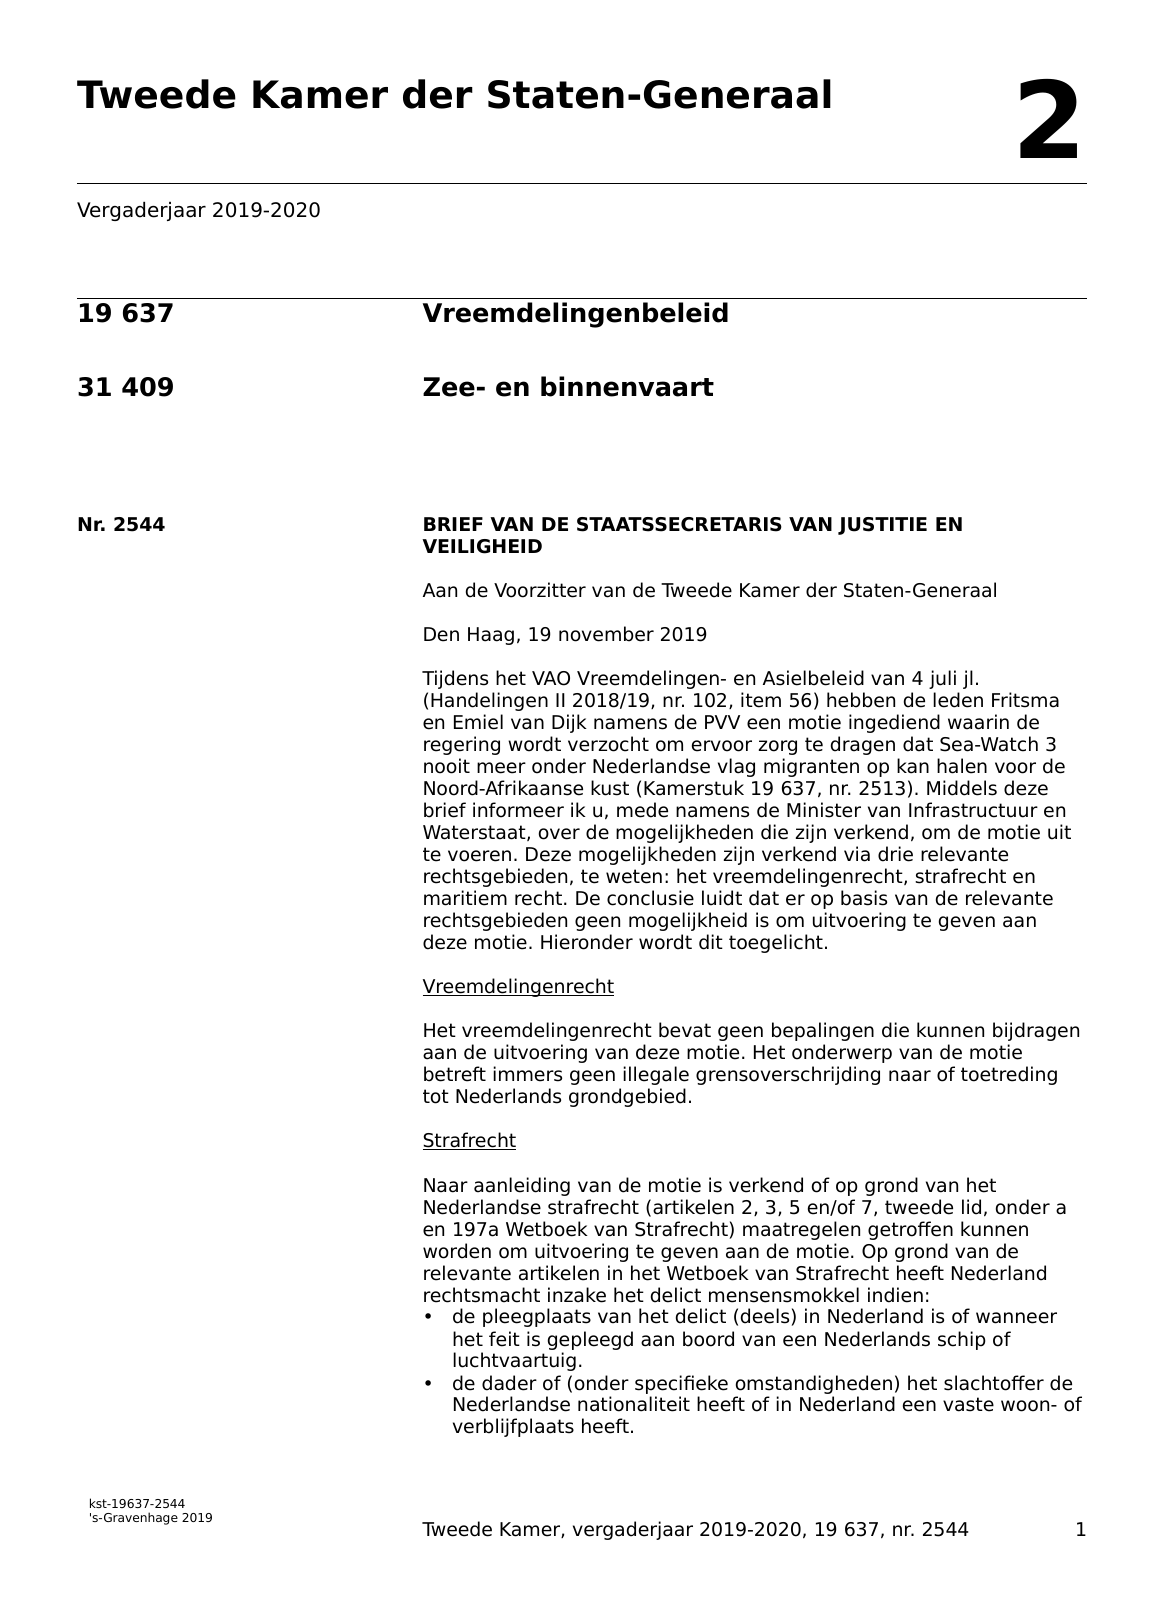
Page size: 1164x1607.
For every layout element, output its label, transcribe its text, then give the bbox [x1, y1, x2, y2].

table_header 2 [886, 59, 1087, 183]
text Naar aanleiding van de motie is verkend of op grond van het Nederlandse strafrecht (artikelen 2, 3, 5 en/of 7, tweede lid, onder a en 197a Wetboek van Strafrecht) maatregelen getroffen kunnen worden om uitvoering te geven aan de motie. Op grond van de relevante artikelen in het Wetboek van Strafrecht heeft Nederland rechtsmacht inzake het delict mensensmokkel indien: [422, 1174, 1087, 1306]
text Het vreemdelingenrecht bevat geen bepalingen die kunnen bijdragen aan de uitvoering van deze motie. Het onderwerp van de motie betreft immers geen illegale grensoverschrijding naar of toetreding tot Nederlands grondgebied. [422, 1020, 1087, 1108]
text • de pleegplaats van het delict (deels) in Nederland is of wanneer het feit is gepleegd aan boord van een Nederlands schip of luchtvaartuig. [422, 1306, 1087, 1372]
subtitle Vreemdelingenrecht [422, 976, 1087, 998]
subtitle 31 409 Zee- en binnenvaart [77, 373, 1087, 403]
text kst-19637-2544 [88, 1497, 323, 1511]
text 's-Gravenhage 2019 [88, 1511, 323, 1525]
text Aan de Voorzitter van de Tweede Kamer der Staten-Generaal [422, 580, 1087, 602]
subtitle Nr. 2544 BRIEF VAN DE STAATSSECRETARIS VAN JUSTITIE EN VEILIGHEID [77, 514, 1087, 558]
subtitle 19 637 Vreemdelingenbeleid [77, 299, 1087, 329]
text • de dader of (onder specifieke omstandigheden) het slachtoffer de Nederlandse nationaliteit heeft of in Nederland een vaste woon- of verblijfplaats heeft. [422, 1372, 1087, 1438]
subtitle Strafrecht [422, 1130, 1087, 1152]
table_cell Vergaderjaar 2019-2020 [77, 184, 1087, 298]
text Tijdens het VAO Vreemdelingen- en Asielbeleid van 4 juli jl. (Handelingen II 2018/19, nr. 102, item 56) hebben de leden Fritsma en Emiel van Dijk namens de PVV een motie ingediend waarin de regering wordt verzocht om ervoor zorg te dragen dat Sea-Watch 3 nooit meer onder Nederlandse vlag migranten op kan halen voor de Noord-Afrikaanse kust (Kamerstuk 19 637, nr. 2513). Middels deze brief informeer ik u, mede namens de Minister van Infrastructuur en Waterstaat, over de mogelijkheden die zijn verkend, om de motie uit te voeren. Deze mogelijkheden zijn verkend via drie relevante rechtsgebieden, te weten: het vreemdelingenrecht, strafrecht en maritiem recht. De conclusie luidt dat er op basis van de relevante rechtsgebieden geen mogelijkheid is om uitvoering te geven aan deze motie. Hieronder wordt dit toegelicht. [422, 668, 1087, 954]
text Den Haag, 19 november 2019 [422, 624, 1087, 646]
table_header Tweede Kamer der Staten-Generaal [77, 59, 886, 183]
